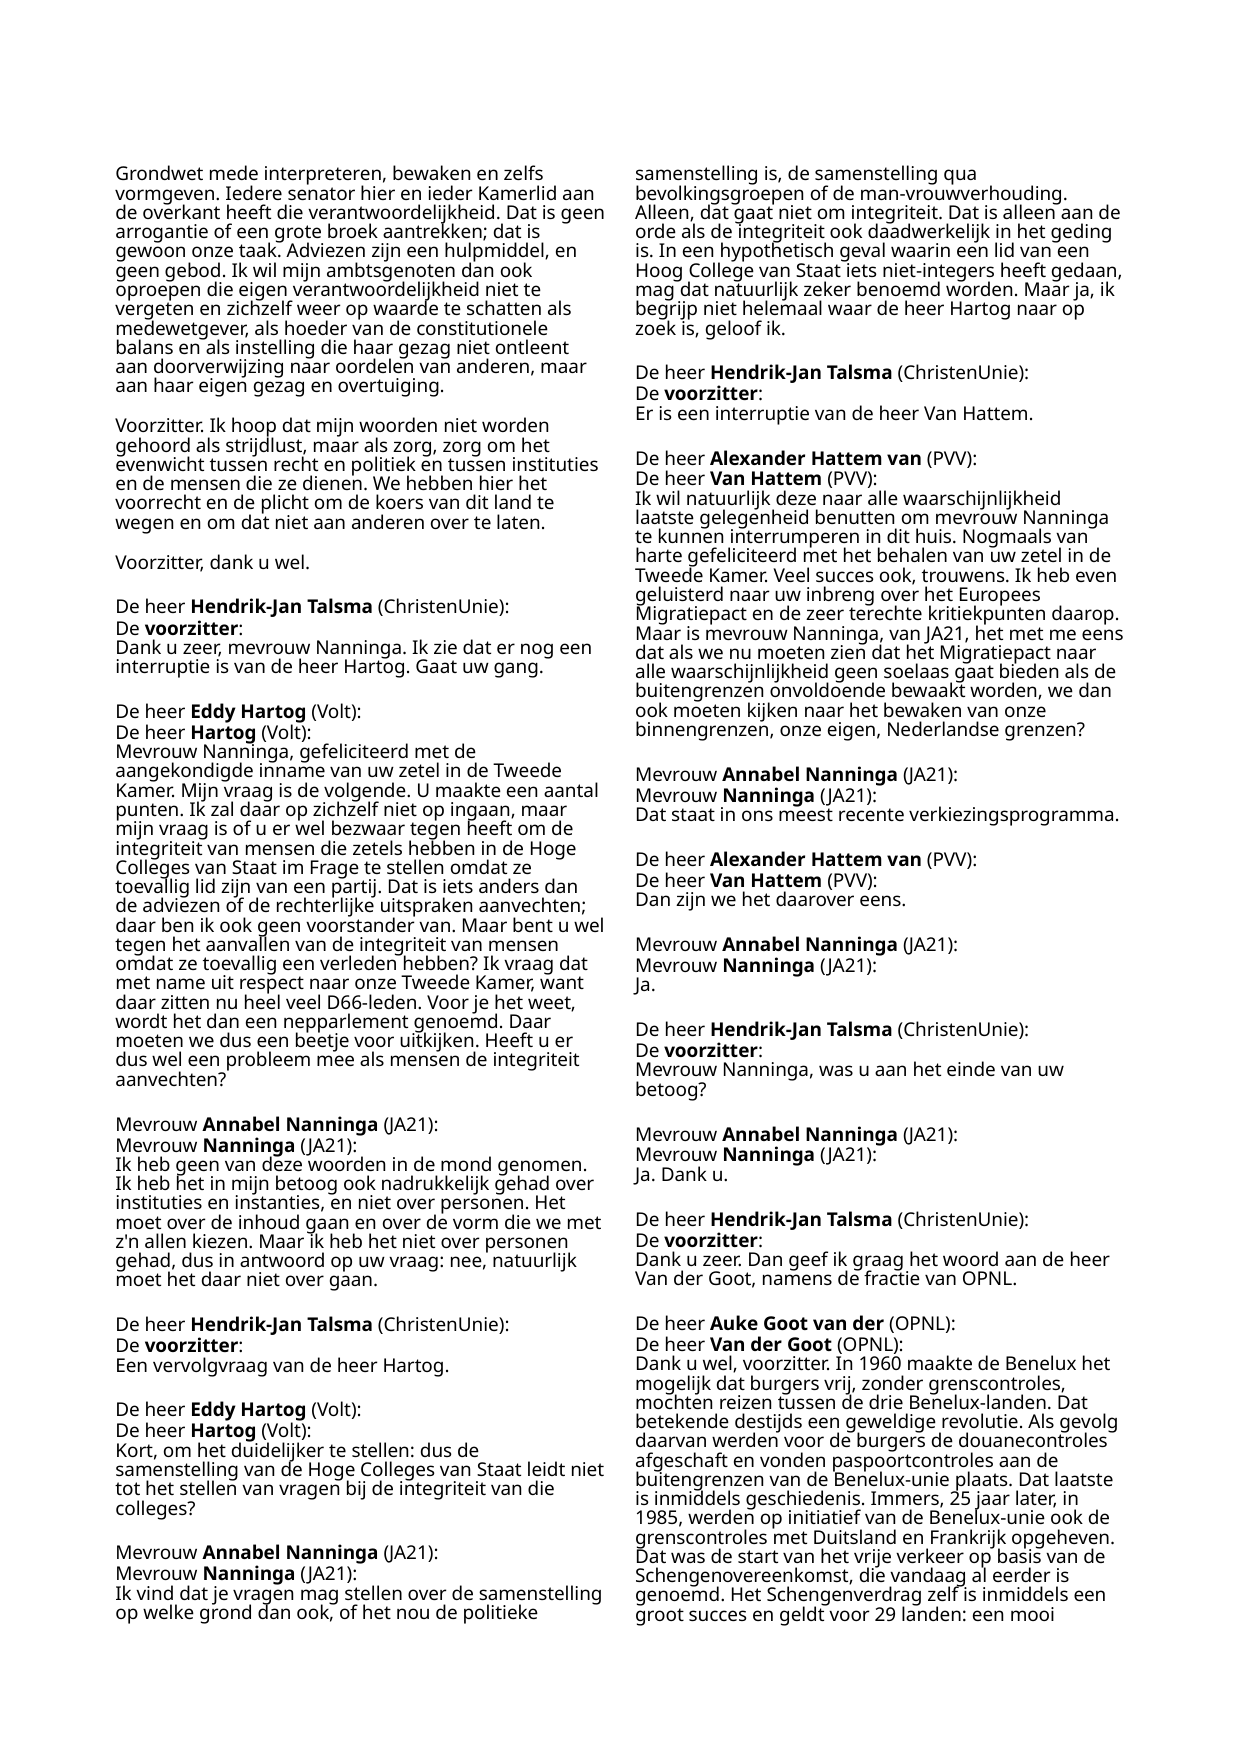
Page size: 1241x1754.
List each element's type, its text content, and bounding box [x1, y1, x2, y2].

text Een vervolgvraag van de heer Hartog. [115, 1357, 605, 1376]
text De voorzitter: [635, 1042, 1125, 1061]
text Dank u zeer, mevrouw Nanninga. Ik zie dat er nog een interruptie is van de heer Hartog. Gaat uw gang. [115, 639, 605, 677]
text De heer Hendrik-Jan Talsma (ChristenUnie): [635, 1016, 1125, 1042]
text Mevrouw Nanninga, gefeliciteerd met de aangekondigde inname van uw zetel in de Tweede Kamer. Mijn vraag is de volgende. U maakte een aantal punten. Ik zal daar op zichzelf niet op ingaan, maar mijn vraag is of u er wel bezwaar tegen heeft om de integriteit van mensen die zetels hebben in de Hoge Colleges van Staat im Frage te stellen omdat ze toevallig lid zijn van een partij. Dat is iets anders dan de adviezen of de rechterlijke uitspraken aanvechten; daar ben ik ook geen voorstander van. Maar bent u wel tegen het aanvallen van de integriteit van mensen omdat ze toevallig een verleden hebben? Ik vraag dat met name uit respect naar onze Tweede Kamer, want daar zitten nu heel veel D66-leden. Voor je het weet, wordt het dan een nepparlement genoemd. Daar moeten we dus een beetje voor uitkijken. Heeft u er dus wel een probleem mee als mensen de integriteit aanvechten? [115, 743, 605, 1090]
text Ja. Dank u. [635, 1166, 1125, 1185]
text De voorzitter: [635, 1232, 1125, 1251]
text De heer Eddy Hartog (Volt): [115, 698, 605, 724]
text Er is een interruptie van de heer Van Hattem. [635, 404, 1125, 424]
text De heer Auke Goot van der (OPNL): [635, 1310, 1125, 1336]
text De heer Van Hattem (PVV): [635, 470, 1125, 490]
text Voorzitter. Ik hoop dat mijn woorden niet worden gehoord als strijdlust, maar als zorg, zorg om het evenwicht tussen recht en politiek en tussen instituties en de mensen die ze dienen. We hebben hier het voorrecht en de plicht om de koers van dit land te wegen en om dat niet aan anderen over te laten. [115, 417, 605, 533]
text Mevrouw Nanninga, was u aan het einde van uw betoog? [635, 1061, 1125, 1100]
text Dat staat in ons meest recente verkiezingsprogramma. [635, 806, 1125, 825]
text Ja. [635, 976, 1125, 996]
text De heer Alexander Hattem van (PVV): [635, 846, 1125, 872]
text De voorzitter: [635, 385, 1125, 404]
text Kort, om het duidelijker te stellen: dus de samenstelling van de Hoge Colleges van Staat leidt niet tot het stellen van vragen bij de integriteit van die colleges? [115, 1442, 605, 1519]
text Mevrouw Nanninga (JA21): [115, 1565, 605, 1584]
text De heer Van Hattem (PVV): [635, 872, 1125, 891]
text De heer Van der Goot (OPNL): [635, 1336, 1125, 1355]
text Dank u wel, voorzitter. In 1960 maakte de Benelux het mogelijk dat burgers vrij, zonder grenscontroles, mochten reizen tussen de drie Benelux-landen. Dat betekende destijds een geweldige revolutie. Als gevolg daarvan werden voor de burgers de douanecontroles afgeschaft en vonden paspoortcontroles aan de buitengrenzen van de Benelux-unie plaats. Dat laatste is inmiddels geschiedenis. Immers, 25 jaar later, in 1985, werden op initiatief van de Benelux-unie ook de grenscontroles met Duitsland en Frankrijk opgeheven. Dat was de start van het vrije verkeer op basis van de Schengenovereenkomst, die vandaag al eerder is genoemd. Het Schengenverdrag zelf is inmiddels een groot succes en geldt voor 29 landen: een mooi [635, 1355, 1125, 1625]
text De heer Hendrik-Jan Talsma (ChristenUnie): [115, 594, 605, 619]
text Mevrouw Nanninga (JA21): [635, 787, 1125, 806]
text De heer Eddy Hartog (Volt): [115, 1397, 605, 1422]
text De voorzitter: [115, 619, 605, 639]
text Grondwet mede interpreteren, bewaken en zelfs vormgeven. Iedere senator hier en ieder Kamerlid aan de overkant heeft die verantwoordelijkheid. Dat is geen arrogantie of een grote broek aantrekken; dat is gewoon onze taak. Adviezen zijn een hulpmiddel, en geen gebod. Ik wil mijn ambtsgenoten dan ook oproepen die eigen verantwoordelijkheid niet te vergeten en zichzelf weer op waarde te schatten als medewetgever, als hoeder van de constitutionele balans en als instelling die haar gezag niet ontleent aan doorverwijzing naar oordelen van anderen, maar aan haar eigen gezag en overtuiging. [115, 165, 605, 397]
text Mevrouw Annabel Nanninga (JA21): [115, 1111, 605, 1137]
text Ik vind dat je vragen mag stellen over de samenstelling op welke grond dan ook, of het nou de politieke [115, 1584, 605, 1623]
text Ik heb geen van deze woorden in de mond genomen. Ik heb het in mijn betoog ook nadrukkelijk gehad over instituties en instanties, en niet over personen. Het moet over de inhoud gaan en over de vorm die we met z'n allen kiezen. Maar ik heb het niet over personen gehad, dus in antwoord op uw vraag: nee, natuurlijk moet het daar niet over gaan. [115, 1156, 605, 1291]
text Dank u zeer. Dan geef ik graag het woord aan de heer Van der Goot, namens de fractie van OPNL. [635, 1251, 1125, 1289]
text De heer Hendrik-Jan Talsma (ChristenUnie): [635, 359, 1125, 385]
text De voorzitter: [115, 1337, 605, 1357]
text Mevrouw Annabel Nanninga (JA21): [635, 1121, 1125, 1146]
text De heer Hartog (Volt): [115, 1422, 605, 1442]
text Mevrouw Nanninga (JA21): [635, 1146, 1125, 1166]
text De heer Alexander Hattem van (PVV): [635, 445, 1125, 470]
text Dan zijn we het daarover eens. [635, 891, 1125, 910]
text Mevrouw Annabel Nanninga (JA21): [635, 761, 1125, 787]
text Mevrouw Annabel Nanninga (JA21): [635, 931, 1125, 957]
text De heer Hartog (Volt): [115, 724, 605, 743]
text Mevrouw Nanninga (JA21): [635, 957, 1125, 976]
text De heer Hendrik-Jan Talsma (ChristenUnie): [635, 1206, 1125, 1232]
text samenstelling is, de samenstelling qua bevolkingsgroepen of de man-vrouwverhouding. Alleen, dat gaat niet om integriteit. Dat is alleen aan de orde als de integriteit ook daadwerkelijk in het geding is. In een hypothetisch geval waarin een lid van een Hoog College van Staat iets niet-integers heeft gedaan, mag dat natuurlijk zeker benoemd worden. Maar ja, ik begrijp niet helemaal waar de heer Hartog naar op zoek is, geloof ik. [635, 165, 1125, 339]
text Voorzitter, dank u wel. [115, 554, 605, 573]
text Mevrouw Annabel Nanninga (JA21): [115, 1539, 605, 1565]
text De heer Hendrik-Jan Talsma (ChristenUnie): [115, 1312, 605, 1337]
text Ik wil natuurlijk deze naar alle waarschijnlijkheid laatste gelegenheid benutten om mevrouw Nanninga te kunnen interrumperen in dit huis. Nogmaals van harte gefeliciteerd met het behalen van uw zetel in de Tweede Kamer. Veel succes ook, trouwens. Ik heb even geluisterd naar uw inbreng over het Europees Migratiepact en de zeer terechte kritiekpunten daarop. Maar is mevrouw Nanninga, van JA21, het met me eens dat als we nu moeten zien dat het Migratiepact naar alle waarschijnlijkheid geen soelaas gaat bieden als de buitengrenzen onvoldoende bewaakt worden, we dan ook moeten kijken naar het bewaken van onze binnengrenzen, onze eigen, Nederlandse grenzen? [635, 490, 1125, 740]
text Mevrouw Nanninga (JA21): [115, 1137, 605, 1156]
